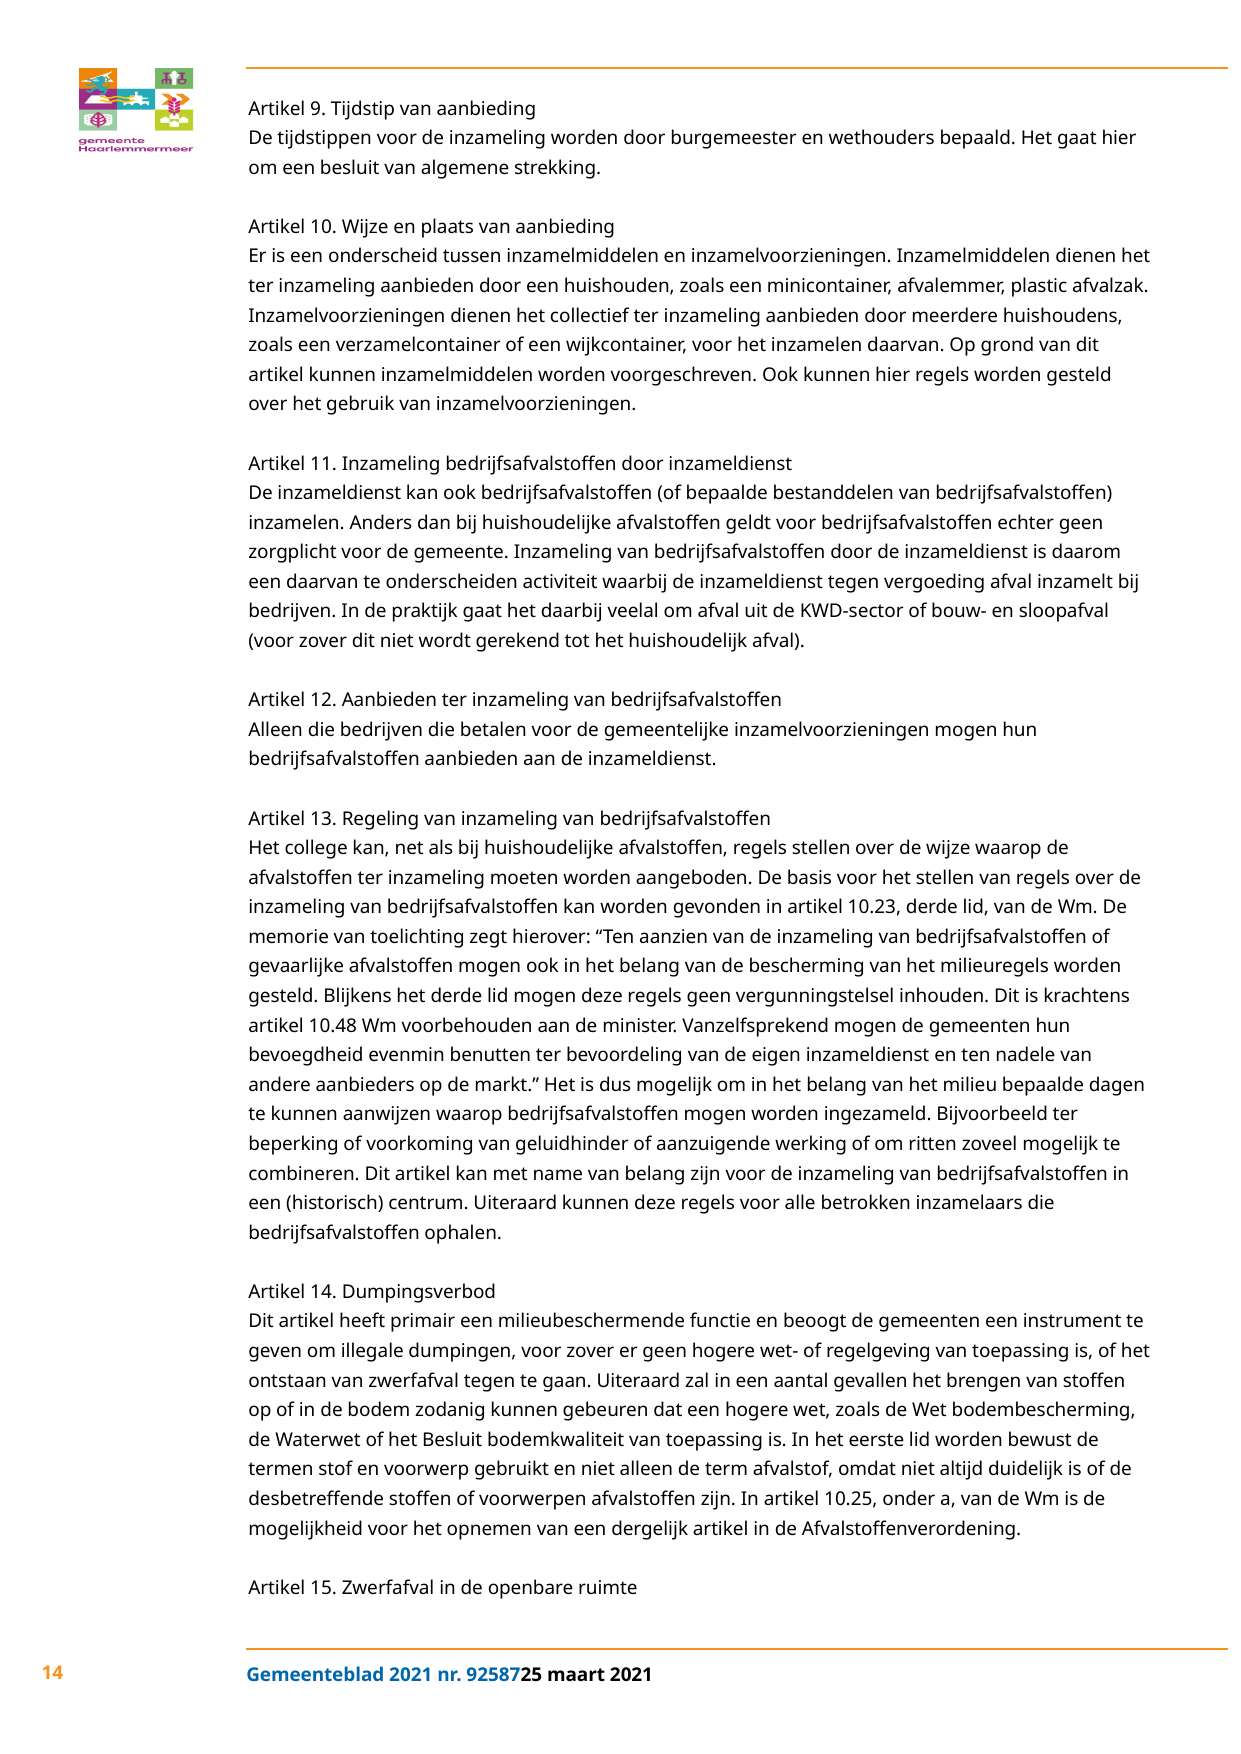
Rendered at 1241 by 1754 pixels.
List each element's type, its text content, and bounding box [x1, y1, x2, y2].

text Artikel 13. Regeling van inzameling van bedrijfsafvalstoffen [248, 805, 1152, 831]
text Artikel 11. Inzameling bedrijfsafvalstoffen door inzameldienst [248, 450, 1152, 476]
text Dit artikel heeft primair een milieubeschermende functie en beoogt de gemeenten een instrument te geven om illegale dumpingen, voor zover er geen hogere wet- of regelgeving van toepassing is, of het ontstaan van zwerfafval tegen te gaan. Uiteraard zal in een aantal gevallen het brengen van stoffen op of in de bodem zodanig kunnen gebeuren dat een hogere wet, zoals de Wet bodembescherming, de Waterwet of het Besluit bodemkwaliteit van toepassing is. In het eerste lid worden bewust de termen stof en voorwerp gebruikt en niet alleen de term afvalstof, omdat niet altijd duidelijk is of de desbetreffende stoffen of voorwerpen afvalstoffen zijn. In artikel 10.25, onder a, van de Wm is de mogelijkheid voor het opnemen van een dergelijk artikel in de Afvalstoffenverordening. [248, 1308, 1152, 1541]
picture [41, 47, 231, 172]
text Alleen die bedrijven die betalen voor de gemeentelijke inzamelvoorzieningen mogen hun bedrijfsafvalstoffen aanbieden aan de inzameldienst. [248, 716, 1152, 771]
text Het college kan, net als bij huishoudelijke afvalstoffen, regels stellen over de wijze waarop de afvalstoffen ter inzameling moeten worden aangeboden. De basis voor het stellen van regels over de inzameling van bedrijfsafvalstoffen kan worden gevonden in artikel 10.23, derde lid, van de Wm. De memorie van toelichting zegt hierover: “Ten aanzien van de inzameling van bedrijfsafvalstoffen of gevaarlijke afvalstoffen mogen ook in het belang van de bescherming van het milieuregels worden gesteld. Blijkens het derde lid mogen deze regels geen vergunningstelsel inhouden. Dit is krachtens artikel 10.48 Wm voorbehouden aan de minister. Vanzelfsprekend mogen de gemeenten hun bevoegdheid evenmin benutten ter bevoordeling van de eigen inzameldienst en ten nadele van andere aanbieders op de markt.” Het is dus mogelijk om in het belang van het milieu bepaalde dagen te kunnen aanwijzen waarop bedrijfsafvalstoffen mogen worden ingezameld. Bijvoorbeeld ter beperking of voorkoming van geluidhinder of aanzuigende werking of om ritten zoveel mogelijk te combineren. Dit artikel kan met name van belang zijn voor de inzameling van bedrijfsafvalstoffen in een (historisch) centrum. Uiteraard kunnen deze regels voor alle betrokken inzamelaars die bedrijfsafvalstoffen ophalen. [248, 834, 1152, 1245]
text Artikel 10. Wijze en plaats van aanbieding [248, 213, 1152, 239]
text Artikel 9. Tijdstip van aanbieding [248, 95, 1152, 121]
text Er is een onderscheid tussen inzamelmiddelen en inzamelvoorzieningen. Inzamelmiddelen dienen het ter inzameling aanbieden door een huishouden, zoals een minicontainer, afvalemmer, plastic afvalzak. Inzamelvoorzieningen dienen het collectief ter inzameling aanbieden door meerdere huishoudens, zoals een verzamelcontainer of een wijkcontainer, voor het inzamelen daarvan. Op grond van dit artikel kunnen inzamelmiddelen worden voorgeschreven. Ook kunnen hier regels worden gesteld over het gebruik van inzamelvoorzieningen. [248, 243, 1152, 416]
text De tijdstippen voor de inzameling worden door burgemeester en wethouders bepaald. Het gaat hier om een besluit van algemene strekking. [248, 124, 1152, 180]
text De inzameldienst kan ook bedrijfsafvalstoffen (of bepaalde bestanddelen van bedrijfsafvalstoffen) inzamelen. Anders dan bij huishoudelijke afvalstoffen geldt voor bedrijfsafvalstoffen echter geen zorgplicht voor de gemeente. Inzameling van bedrijfsafvalstoffen door de inzameldienst is daarom een daarvan te onderscheiden activiteit waarbij de inzameldienst tegen vergoeding afval inzamelt bij bedrijven. In de praktijk gaat het daarbij veelal om afval uit de KWD-sector of bouw- en sloopafval (voor zover dit niet wordt gerekend tot het huishoudelijk afval). [248, 479, 1152, 653]
text Artikel 15. Zwerfafval in de openbare ruimte [248, 1574, 1152, 1600]
text Artikel 12. Aanbieden ter inzameling van bedrijfsafvalstoffen [248, 686, 1152, 712]
text Artikel 14. Dumpingsverbod [248, 1278, 1152, 1304]
